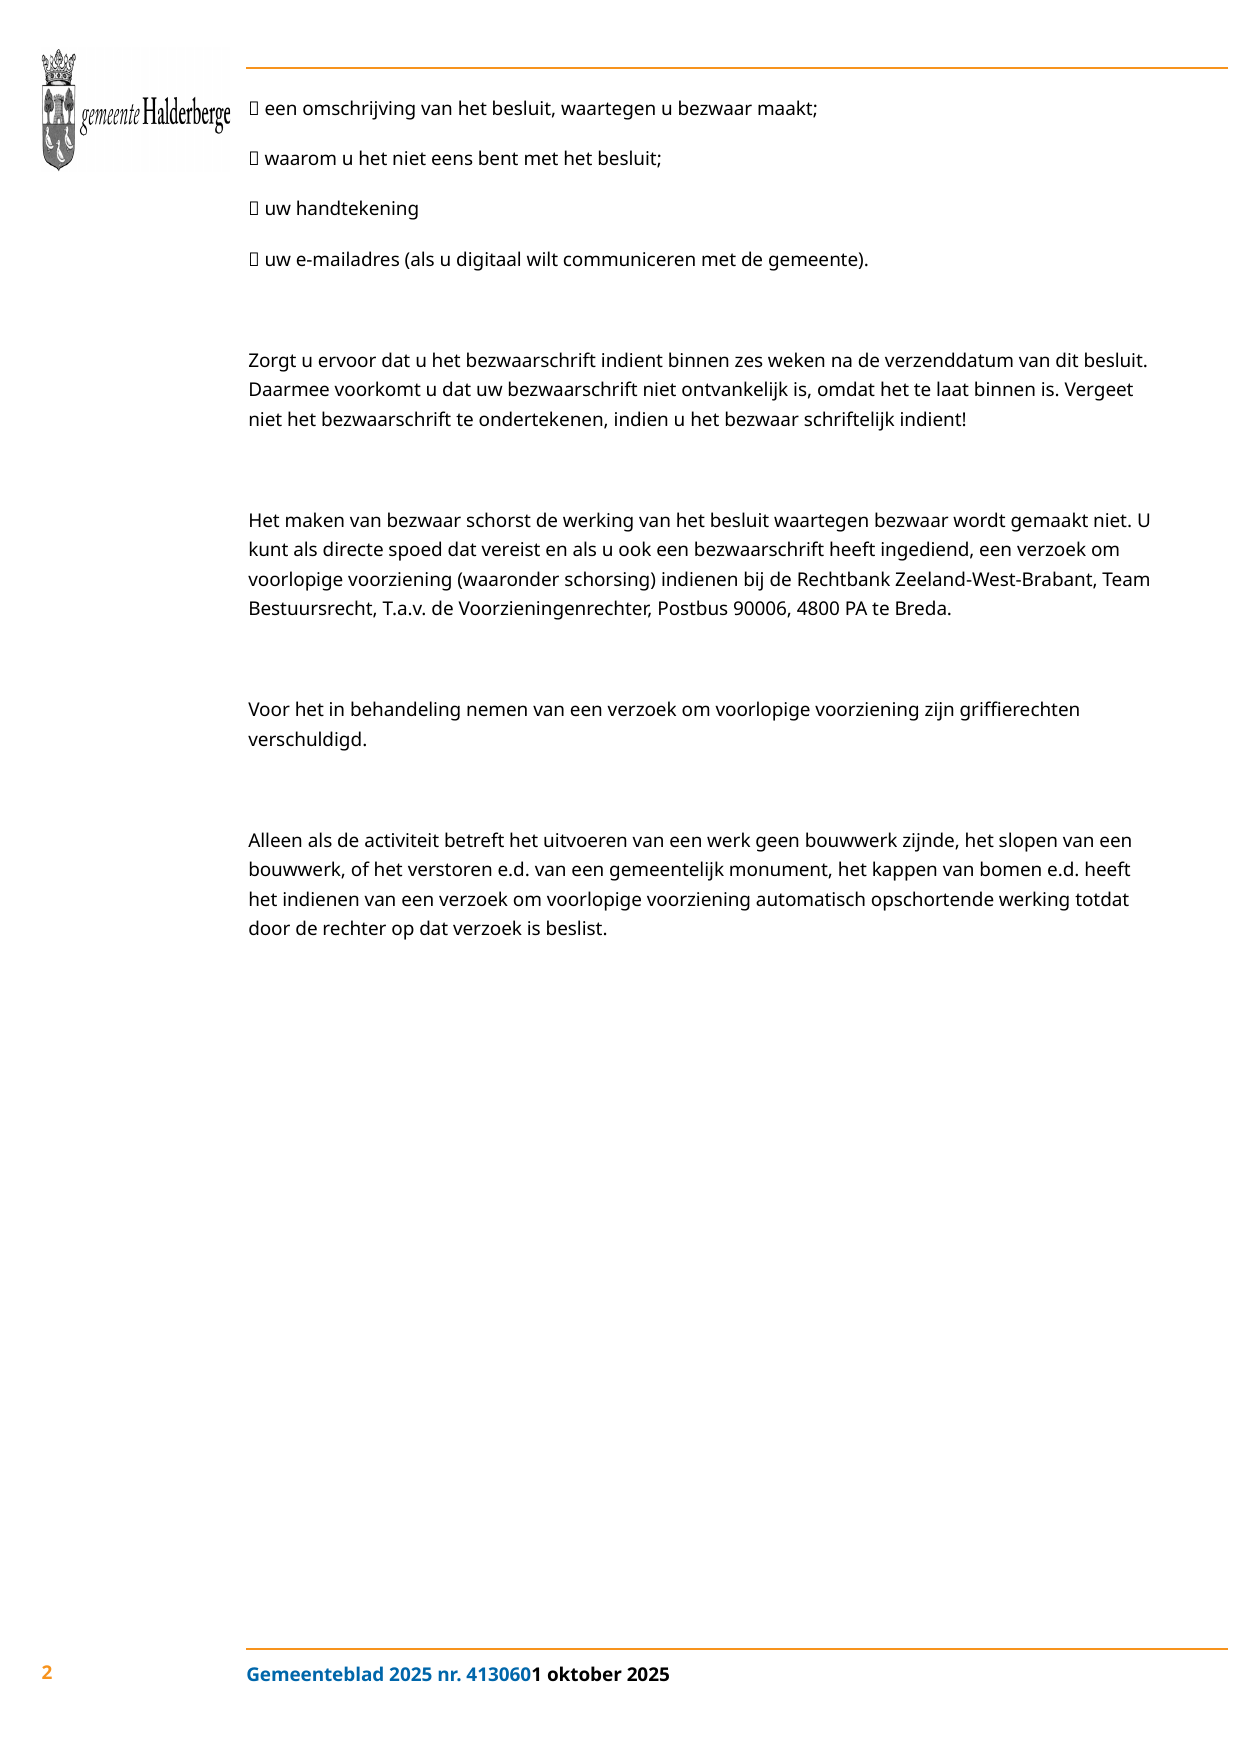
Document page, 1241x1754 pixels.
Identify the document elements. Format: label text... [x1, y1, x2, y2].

text  waarom u het niet eens bent met het besluit; [248, 145, 1152, 171]
text  uw e-mailadres (als u digitaal wilt communiceren met de gemeente). [248, 246, 1152, 272]
text Voor het in behandeling nemen van een verzoek om voorlopige voorziening zijn griffierechten verschuldigd. [248, 696, 1152, 752]
text Alleen als de activiteit betreft het uitvoeren van een werk geen bouwwerk zijnde, het slopen van een bouwwerk, of het verstoren e.d. van een gemeentelijk monument, het kappen van bomen e.d. heeft het indienen van een verzoek om voorlopige voorziening automatisch opschortende werking totdat door de rechter op dat verzoek is beslist. [248, 827, 1152, 941]
text Zorgt u ervoor dat u het bezwaarschrift indient binnen zes weken na de verzenddatum van dit besluit. Daarmee voorkomt u dat uw bezwaarschrift niet ontvankelijk is, omdat het te laat binnen is. Vergeet niet het bezwaarschrift te ondertekenen, indien u het bezwaar schriftelijk indient! [248, 347, 1152, 432]
picture [41, 47, 231, 172]
text  uw handtekening [248, 196, 1152, 221]
text  een omschrijving van het besluit, waartegen u bezwaar maakt; [248, 95, 1152, 121]
text Het maken van bezwaar schorst de werking van het besluit waartegen bezwaar wordt gemaakt niet. U kunt als directe spoed dat vereist en als u ook een bezwaarschrift heeft ingediend, een verzoek om voorlopige voorziening (waaronder schorsing) indienen bij de Rechtbank Zeeland-West-Brabant, Team Bestuursrecht, T.a.v. de Voorzieningenrechter, Postbus 90006, 4800 PA te Breda. [248, 507, 1152, 621]
